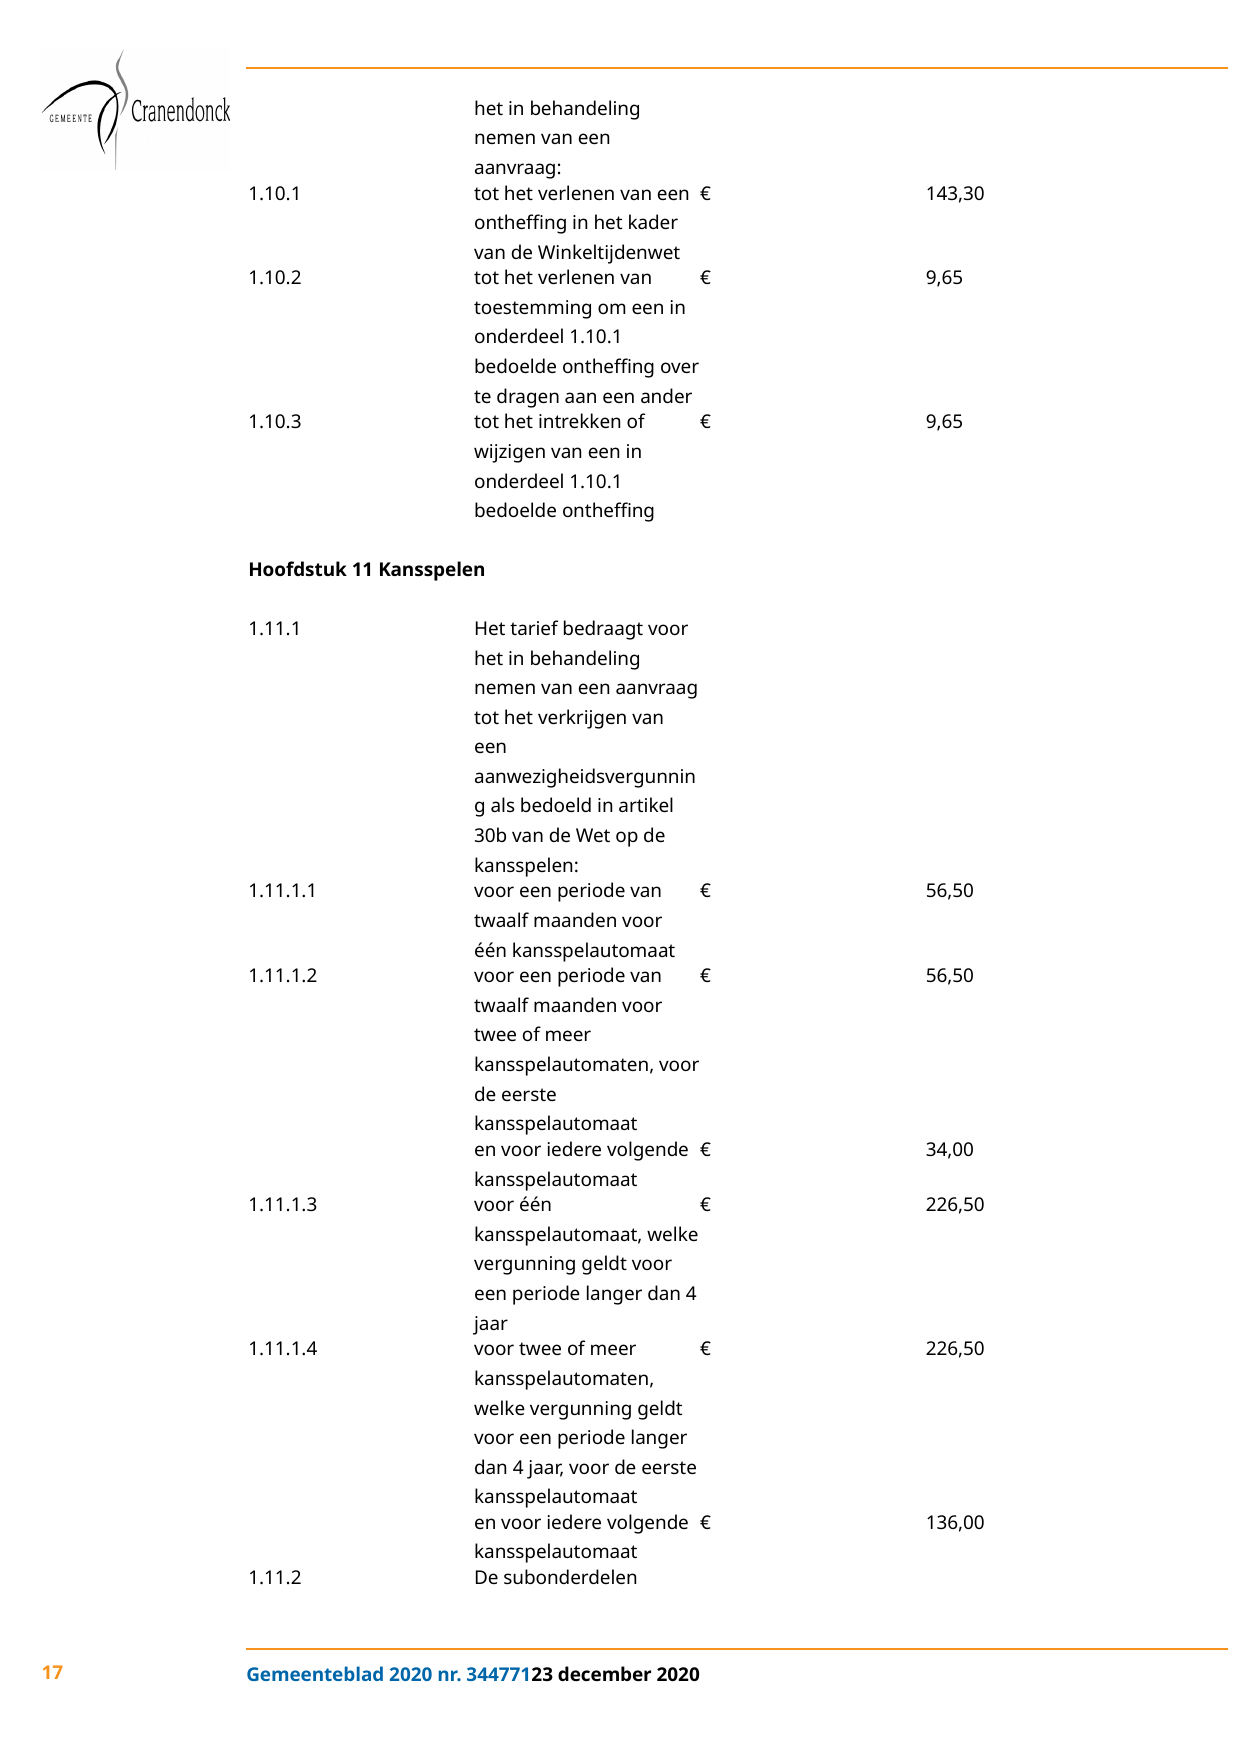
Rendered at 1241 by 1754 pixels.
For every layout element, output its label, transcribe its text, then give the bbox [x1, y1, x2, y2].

table_cell voor één kansspelautomaat, welke vergunning geldt voor een periode langer dan 4 jaar [474, 1191, 700, 1336]
table_cell 1.10.1 [248, 180, 474, 264]
table_cell 136,00 [926, 1509, 1152, 1564]
table_cell € [700, 1509, 926, 1564]
table_cell voor twee of meer kansspelautomaten, welke vergunning geldt voor een periode langer dan 4 jaar, voor de eerste kansspelautomaat [474, 1336, 700, 1509]
table_cell € [700, 963, 926, 1136]
table_header [926, 95, 1152, 180]
table_cell 143,30 [926, 180, 1152, 264]
table_cell De subonderdelen [474, 1565, 700, 1590]
table_cell € [700, 1136, 926, 1191]
table_cell 1.11.2 [248, 1565, 474, 1590]
table_cell 226,50 [926, 1336, 1152, 1509]
table_cell tot het intrekken of wijzigen van een in onderdeel 1.10.1 bedoelde ontheffing [474, 409, 700, 523]
table_header [248, 95, 474, 180]
table_cell 226,50 [926, 1191, 1152, 1336]
table_cell 1.10.3 [248, 409, 474, 523]
table_cell 9,65 [926, 409, 1152, 523]
table_header Het tarief bedraagt voor het in behandeling nemen van een aanvraag tot het verkrijgen van een aanwezigheidsvergunning als bedoeld in artikel 30b van de Wet op de kansspelen: [474, 615, 700, 878]
text Hoofdstuk 11 Kansspelen [248, 556, 1152, 582]
table_cell tot het verlenen van toestemming om een in onderdeel 1.10.1 bedoelde ontheffing over te dragen aan een ander [474, 265, 700, 409]
table_cell 1.11.1.3 [248, 1191, 474, 1336]
table_header [700, 615, 926, 878]
table_cell 1.11.1.4 [248, 1336, 474, 1564]
picture [41, 47, 231, 172]
table_cell voor een periode van twaalf maanden voor één kansspelautomaat [474, 878, 700, 962]
table_cell [700, 1565, 926, 1590]
table_cell voor een periode van twaalf maanden voor twee of meer kansspelautomaten, voor de eerste kansspelautomaat [474, 963, 700, 1136]
table_cell [926, 1565, 1152, 1590]
table_header 1.11.1 [248, 615, 474, 878]
table_cell en voor iedere volgende kansspelautomaat [474, 1509, 700, 1564]
table_header het in behandeling nemen van een aanvraag: [474, 95, 700, 180]
table_cell 56,50 [926, 878, 1152, 962]
table_cell en voor iedere volgende kansspelautomaat [474, 1136, 700, 1191]
table_cell 34,00 [926, 1136, 1152, 1191]
table_header [700, 95, 926, 180]
table_cell € [700, 265, 926, 409]
table_cell € [700, 1191, 926, 1336]
table_cell € [700, 878, 926, 962]
table_cell tot het verlenen van een ontheffing in het kader van de Winkeltijdenwet [474, 180, 700, 264]
table_cell 1.11.1.2 [248, 963, 474, 1191]
table_header [926, 615, 1152, 878]
table_cell € [700, 180, 926, 264]
table_cell 1.11.1.1 [248, 878, 474, 962]
table_cell 9,65 [926, 265, 1152, 409]
table_cell 56,50 [926, 963, 1152, 1136]
table_cell 1.10.2 [248, 265, 474, 409]
table_cell € [700, 1336, 926, 1509]
table_cell € [700, 409, 926, 523]
